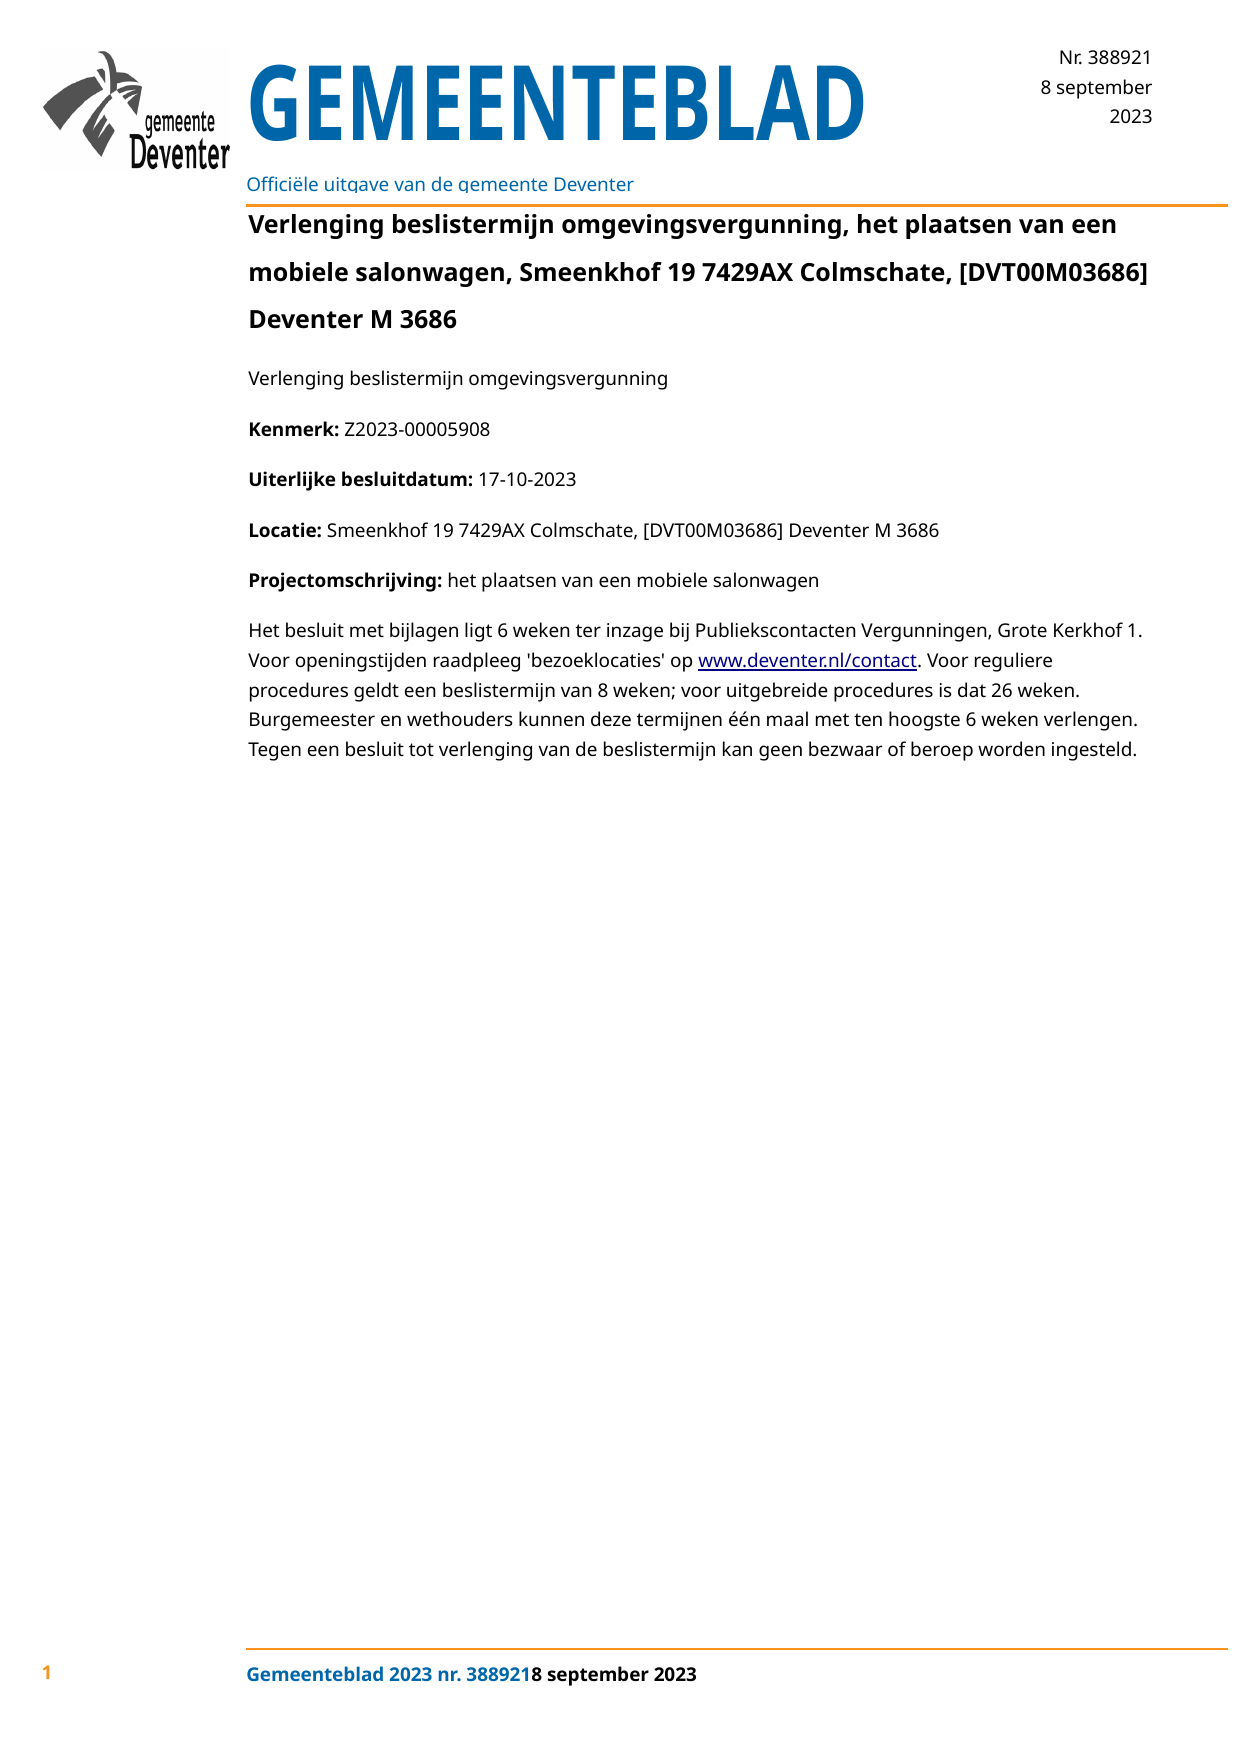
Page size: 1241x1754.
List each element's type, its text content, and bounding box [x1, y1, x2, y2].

text Projectomschrijving: het plaatsen van een mobiele salonwagen [248, 567, 1152, 593]
picture [41, 47, 231, 172]
text Het besluit met bijlagen ligt 6 weken ter inzage bij Publiekscontacten Vergunningen, Grote Kerkhof 1. Voor openingstijden raadpleeg 'bezoeklocaties' op www.deventer.nl/contact. Voor reguliere procedures geldt een beslistermijn van 8 weken; voor uitgebreide procedures is dat 26 weken. Burgemeester en wethouders kunnen deze termijnen één maal met ten hoogste 6 weken verlengen. Tegen een besluit tot verlenging van de beslistermijn kan geen bezwaar of beroep worden ingesteld. [248, 618, 1152, 762]
text Locatie: Smeenkhof 19 7429AX Colmschate, [DVT00M03686] Deventer M 3686 [248, 517, 1152, 542]
text Verlenging beslistermijn omgevingsvergunning, het plaatsen van een mobiele salonwagen, Smeenkhof 19 7429AX Colmschate, [DVT00M03686] Deventer M 3686 [248, 207, 1152, 336]
text Verlenging beslistermijn omgevingsvergunning [248, 366, 1152, 391]
text Uiterlijke besluitdatum: 17-10-2023 [248, 466, 1152, 492]
text Kenmerk: Z2023-00005908 [248, 416, 1152, 442]
